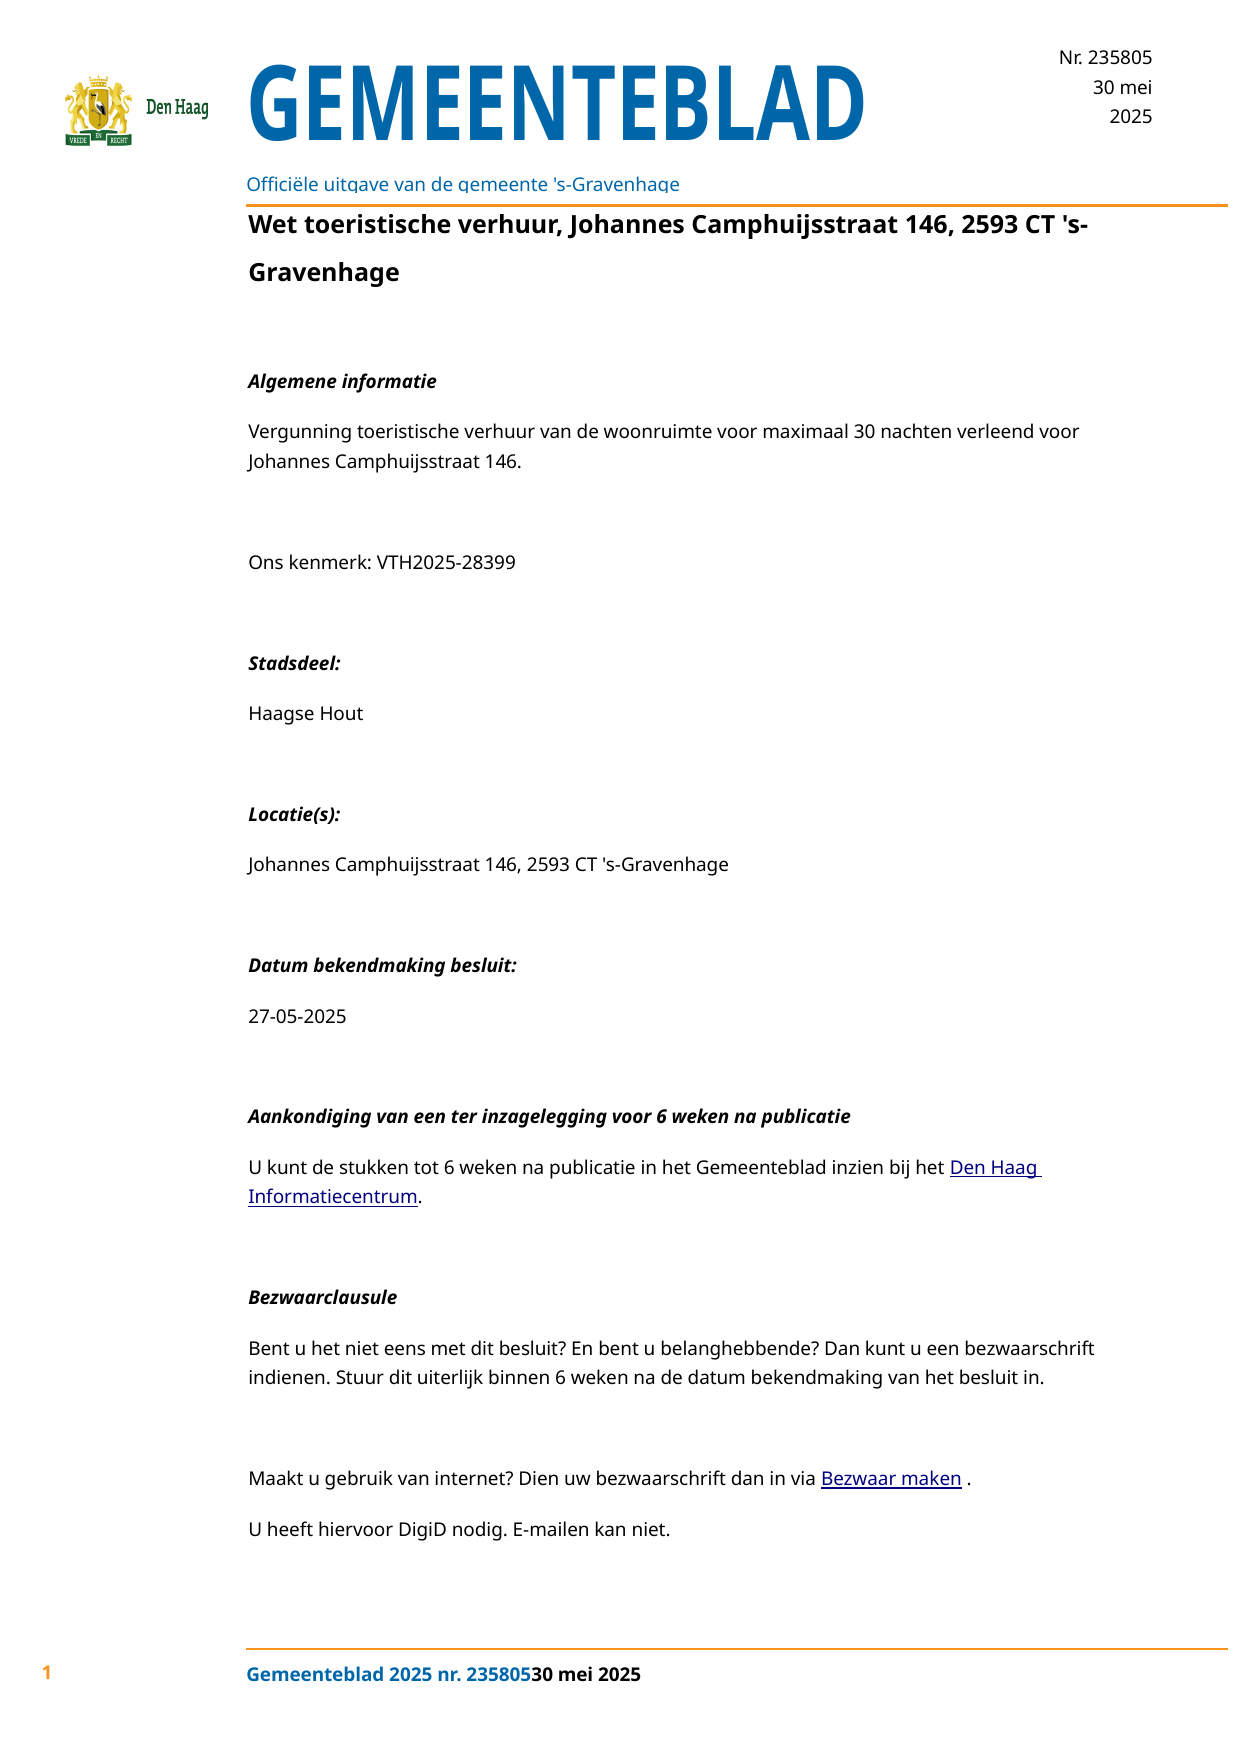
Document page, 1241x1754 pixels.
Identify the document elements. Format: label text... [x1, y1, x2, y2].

text Johannes Camphuijsstraat 146, 2593 CT 's-Gravenhage [248, 852, 1152, 877]
text U kunt de stukken tot 6 weken na publicatie in het Gemeenteblad inzien bij het Den Haag Informatiecentrum. [248, 1154, 1152, 1209]
text Haagse Hout [248, 700, 1152, 726]
text Bezwaarclausule [248, 1284, 1152, 1310]
text Ons kenmerk: VTH2025-28399 [248, 549, 1152, 575]
text Aankondiging van een ter inzagelegging voor 6 weken na publicatie [248, 1104, 1152, 1129]
text Locatie(s): [248, 801, 1152, 827]
text Stadsdeel: [248, 650, 1152, 676]
text Maakt u gebruik van internet? Dien uw bezwaarschrift dan in via Bezwaar maken . [248, 1465, 1152, 1491]
text Bent u het niet eens met dit besluit? En bent u belanghebbende? Dan kunt u een bezwaarschrift indienen. Stuur dit uiterlijk binnen 6 weken na de datum bekendmaking van het besluit in. [248, 1335, 1152, 1390]
text 27-05-2025 [248, 1003, 1152, 1029]
text Datum bekendmaking besluit: [248, 952, 1152, 978]
text Algemene informatie [248, 368, 1152, 394]
picture [41, 47, 231, 172]
text Wet toeristische verhuur, Johannes Camphuijsstraat 146, 2593 CT 's-Gravenhage [248, 207, 1152, 288]
text Vergunning toeristische verhuur van de woonruimte voor maximaal 30 nachten verleend voor Johannes Camphuijsstraat 146. [248, 419, 1152, 474]
text U heeft hiervoor DigiD nodig. E-mailen kan niet. [248, 1516, 1152, 1542]
